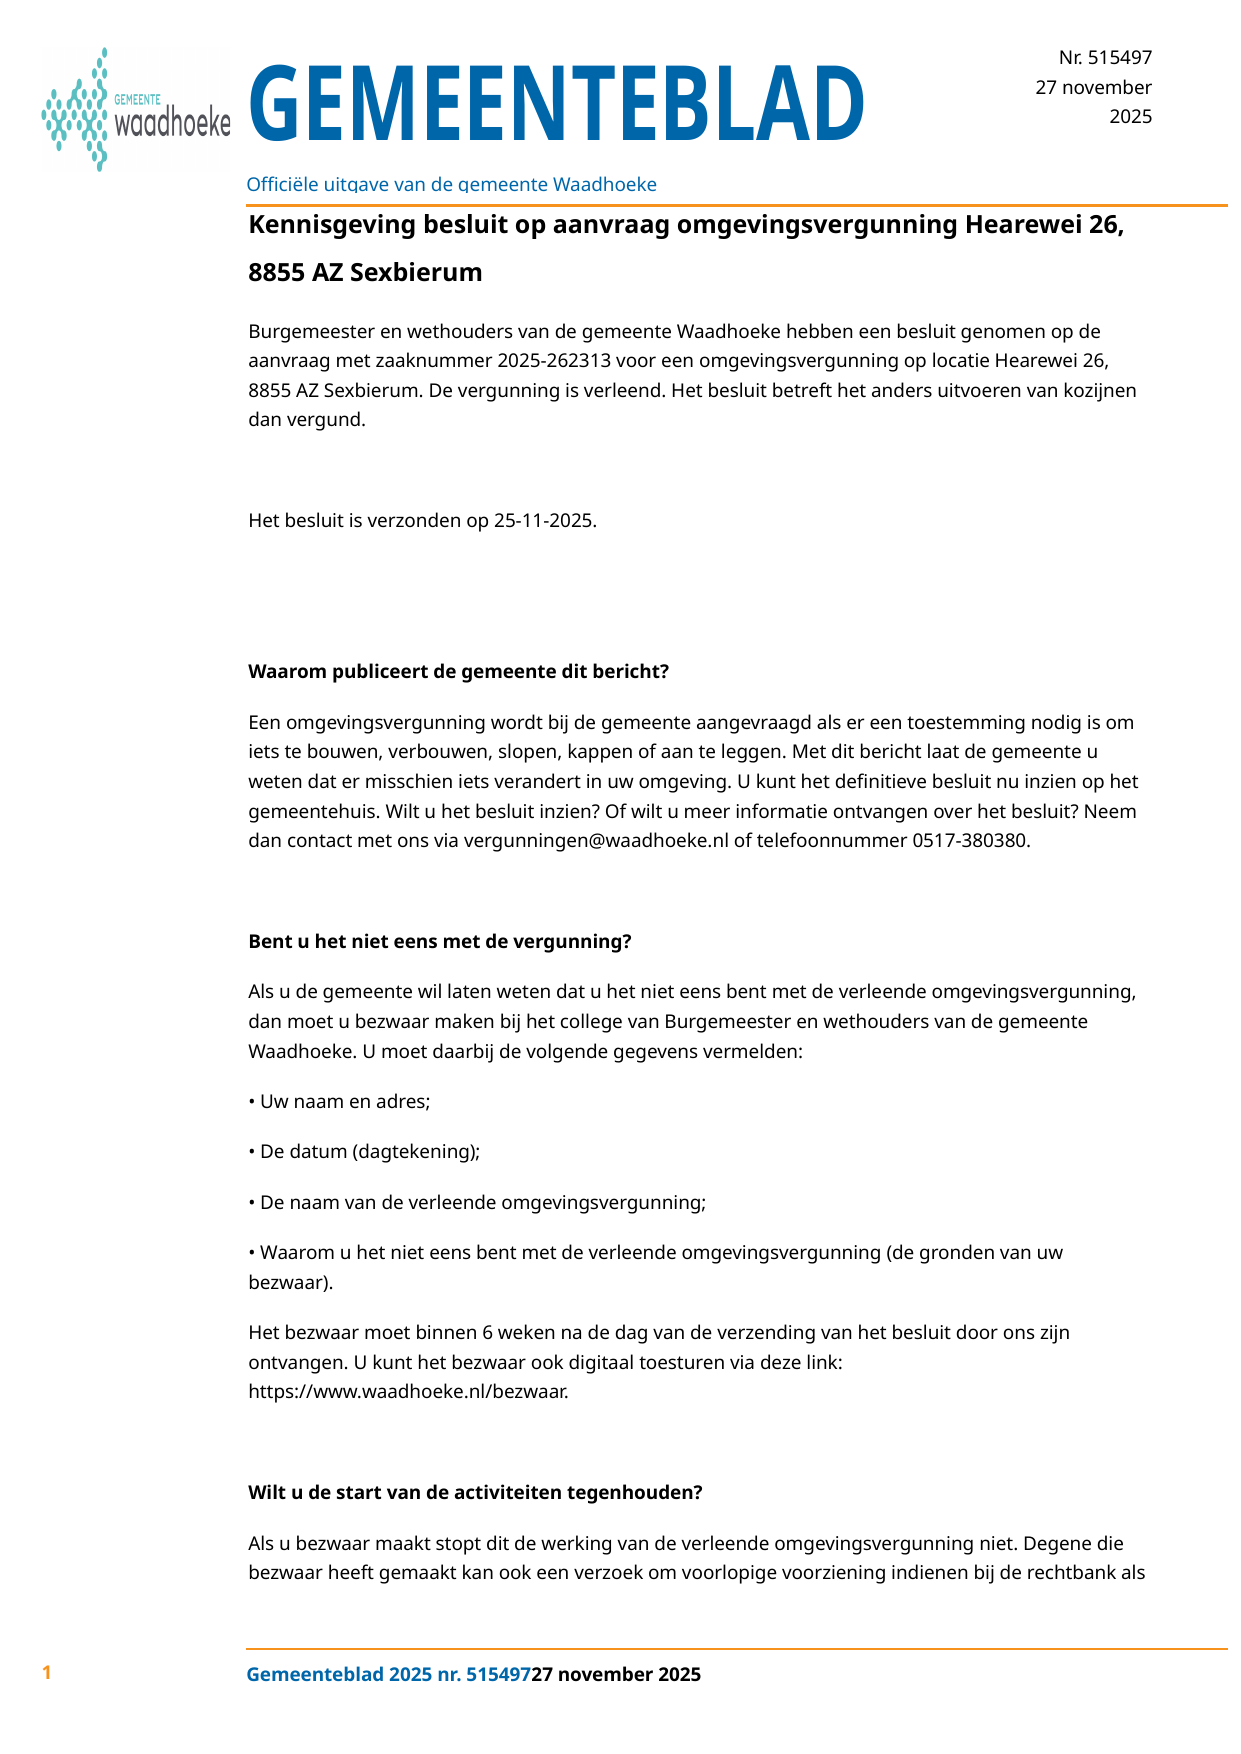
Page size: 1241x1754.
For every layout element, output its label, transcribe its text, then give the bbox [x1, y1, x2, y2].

text Waarom publiceert de gemeente dit bericht? [248, 659, 1152, 684]
text Als u bezwaar maakt stopt dit de werking van de verleende omgevingsvergunning niet. Degene die bezwaar heeft gemaakt kan ook een verzoek om voorlopige voorziening indienen bij de rechtbank als [248, 1530, 1152, 1585]
text • Uw naam en adres; [248, 1088, 1152, 1114]
text Als u de gemeente wil laten weten dat u het niet eens bent met de verleende omgevingsvergunning, dan moet u bezwaar maken bij het college van Burgemeester en wethouders van de gemeente Waadhoeke. U moet daarbij de volgende gegevens vermelden: [248, 979, 1152, 1064]
text Burgemeester en wethouders van de gemeente Waadhoeke hebben een besluit genomen op de aanvraag met zaaknummer 2025-262313 voor een omgevingsvergunning op locatie Hearewei 26, 8855 AZ Sexbierum. De vergunning is verleend. Het besluit betreft het anders uitvoeren van kozijnen dan vergund. [248, 318, 1152, 432]
picture [41, 47, 231, 172]
text Wilt u de start van de activiteiten tegenhouden? [248, 1479, 1152, 1505]
text Kennisgeving besluit op aanvraag omgevingsvergunning Hearewei 26, 8855 AZ Sexbierum [248, 207, 1152, 288]
text Het besluit is verzonden op 25-11-2025. [248, 507, 1152, 533]
text • De datum (dagtekening); [248, 1139, 1152, 1164]
text Het bezwaar moet binnen 6 weken na de dag van de verzending van het besluit door ons zijn ontvangen. U kunt het bezwaar ook digitaal toesturen via deze link: https://www.waadhoeke.nl/bezwaar. [248, 1319, 1152, 1404]
text Een omgevingsvergunning wordt bij de gemeente aangevraagd als er een toestemming nodig is om iets te bouwen, verbouwen, slopen, kappen of aan te leggen. Met dit bericht laat de gemeente u weten dat er misschien iets verandert in uw omgeving. U kunt het definitieve besluit nu inzien op het gemeentehuis. Wilt u het besluit inzien? Of wilt u meer informatie ontvangen over het besluit? Neem dan contact met ons via vergunningen@waadhoeke.nl of telefoonnummer 0517-380380. [248, 709, 1152, 853]
text • Waarom u het niet eens bent met de verleende omgevingsvergunning (de gronden van uw bezwaar). [248, 1239, 1152, 1295]
text • De naam van de verleende omgevingsvergunning; [248, 1189, 1152, 1215]
text Bent u het niet eens met de vergunning? [248, 928, 1152, 954]
